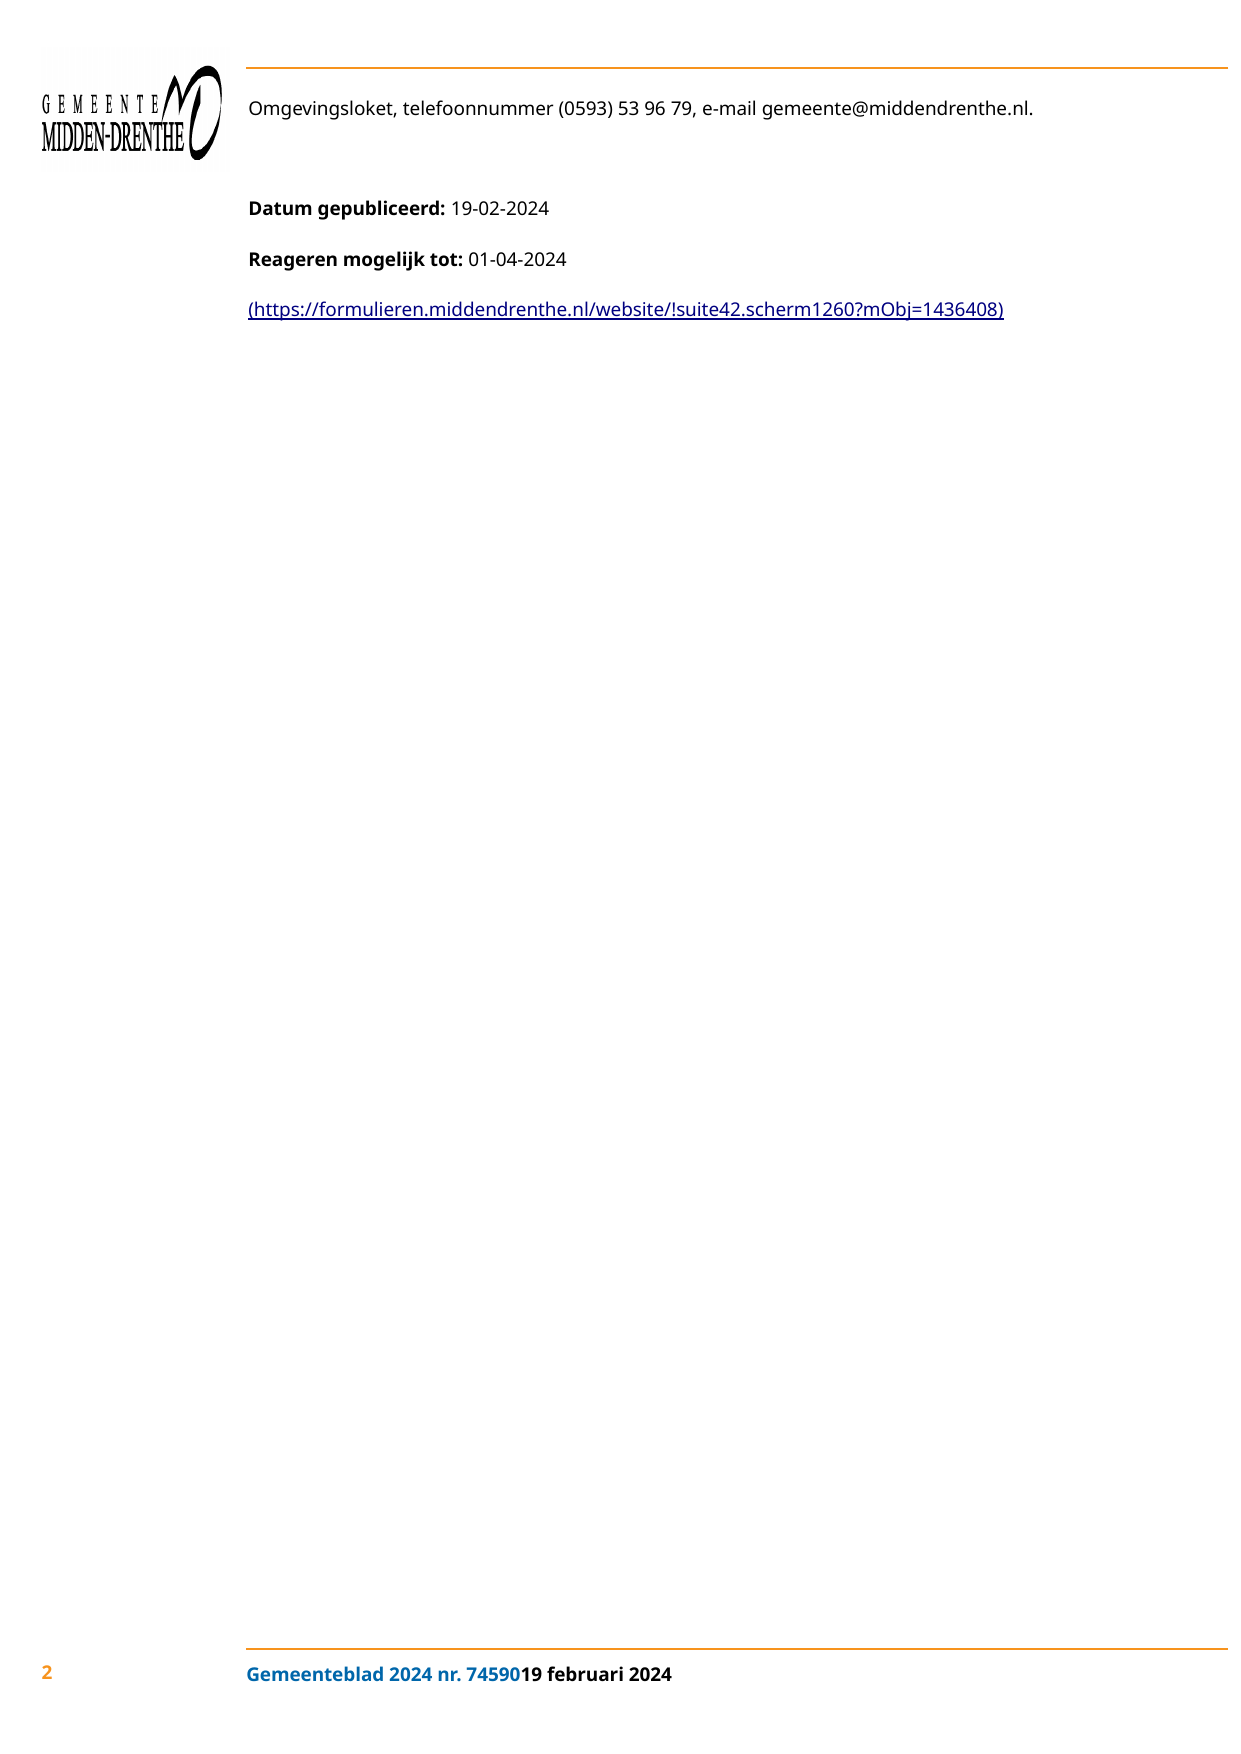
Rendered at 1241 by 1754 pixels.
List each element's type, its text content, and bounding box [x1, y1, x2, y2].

picture [41, 47, 231, 172]
text Datum gepubliceerd: 19-02-2024 [248, 196, 1152, 221]
text (https://formulieren.middendrenthe.nl/website/!suite42.scherm1260?mObj=1436408) [248, 296, 1152, 322]
text Reageren mogelijk tot: 01-04-2024 [248, 246, 1152, 272]
text Omgevingsloket, telefoonnummer (0593) 53 96 79, e-mail gemeente@middendrenthe.nl. [248, 95, 1152, 121]
